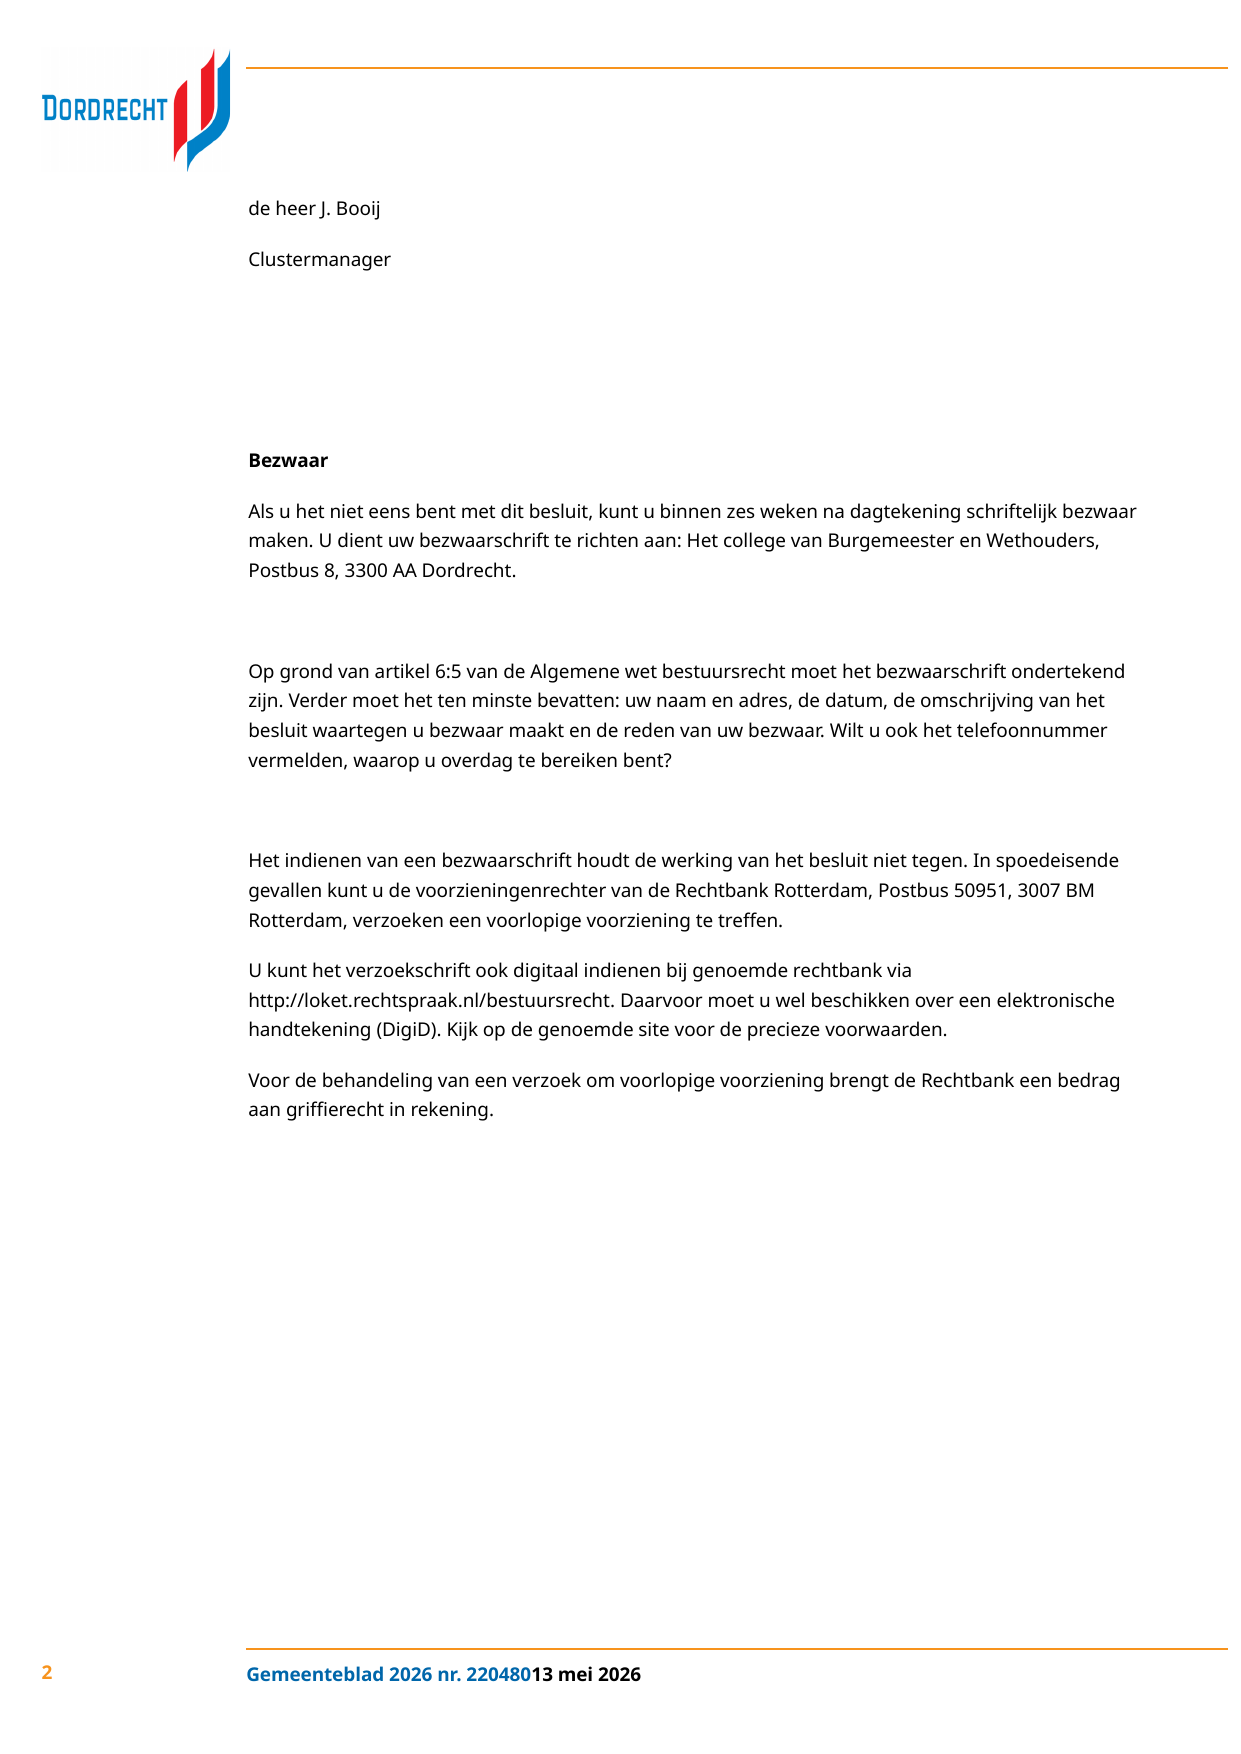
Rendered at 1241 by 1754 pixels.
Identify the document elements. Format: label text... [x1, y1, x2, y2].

text Voor de behandeling van een verzoek om voorlopige voorziening brengt de Rechtbank een bedrag aan griffierecht in rekening. [248, 1067, 1152, 1122]
text Clustermanager [248, 246, 1152, 272]
text U kunt het verzoekschrift ook digitaal indienen bij genoemde rechtbank via http://loket.rechtspraak.nl/bestuursrecht. Daarvoor moet u wel beschikken over een elektronische handtekening (DigiD). Kijk op de genoemde site voor de precieze voorwaarden. [248, 957, 1152, 1042]
text de heer J. Booij [248, 196, 1152, 221]
text Het indienen van een bezwaarschrift houdt de werking van het besluit niet tegen. In spoedeisende gevallen kunt u de voorzieningenrechter van de Rechtbank Rotterdam, Postbus 50951, 3007 BM Rotterdam, verzoeken een voorlopige voorziening te treffen. [248, 848, 1152, 933]
picture [41, 47, 231, 172]
text Als u het niet eens bent met dit besluit, kunt u binnen zes weken na dagtekening schriftelijk bezwaar maken. U dient uw bezwaarschrift te richten aan: Het college van Burgemeester en Wethouders, Postbus 8, 3300 AA Dordrecht. [248, 498, 1152, 583]
text Bezwaar [248, 448, 1152, 473]
text Op grond van artikel 6:5 van de Algemene wet bestuursrecht moet het bezwaarschrift ondertekend zijn. Verder moet het ten minste bevatten: uw naam en adres, de datum, de omschrijving van het besluit waartegen u bezwaar maakt en de reden van uw bezwaar. Wilt u ook het telefoonnummer vermelden, waarop u overdag te bereiken bent? [248, 658, 1152, 773]
